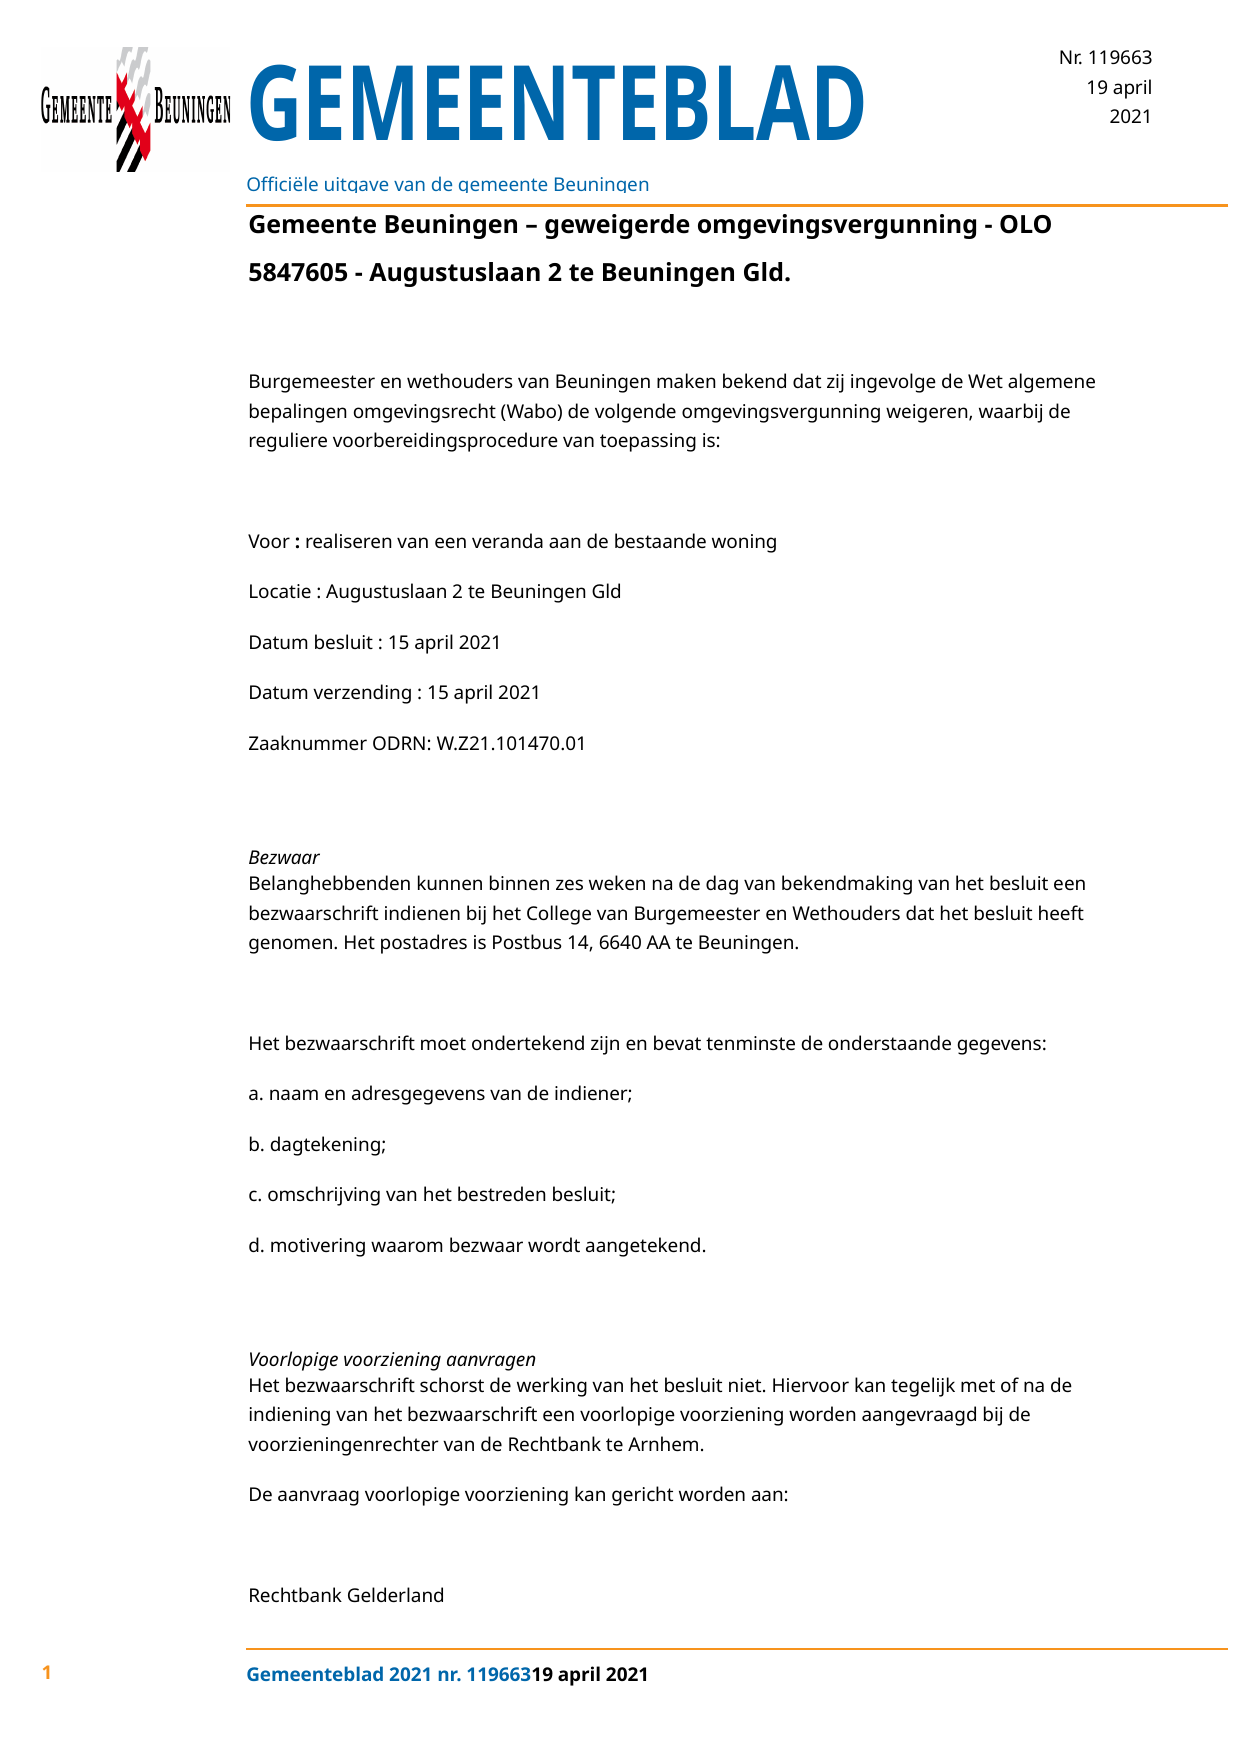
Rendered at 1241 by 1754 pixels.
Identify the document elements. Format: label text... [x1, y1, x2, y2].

text c. omschrijving van het bestreden besluit; [248, 1181, 1152, 1207]
text Voorlopige voorziening aanvragen [248, 1346, 1152, 1372]
text b. dagtekening; [248, 1131, 1152, 1157]
picture [41, 47, 231, 172]
text Locatie : Augustuslaan 2 te Beuningen Gld [248, 579, 1152, 604]
text d. motivering waarom bezwaar wordt aangetekend. [248, 1232, 1152, 1257]
text Burgemeester en wethouders van Beuningen maken bekend dat zij ingevolge de Wet algemene bepalingen omgevingsrecht (Wabo) de volgende omgevingsvergunning weigeren, waarbij de reguliere voorbereidingsprocedure van toepassing is: [248, 368, 1152, 453]
text Datum verzending : 15 april 2021 [248, 679, 1152, 705]
text Zaaknummer ODRN: W.Z21.101470.01 [248, 730, 1152, 756]
text Bezwaar [248, 844, 1152, 870]
text Het bezwaarschrift schorst de werking van het besluit niet. Hiervoor kan tegelijk met of na de indiening van het bezwaarschrift een voorlopige voorziening worden aangevraagd bij de voorzieningenrechter van de Rechtbank te Arnhem. [248, 1372, 1152, 1457]
text Voor : realiseren van een veranda aan de bestaande woning [248, 528, 1152, 554]
text Datum besluit : 15 april 2021 [248, 629, 1152, 655]
text Het bezwaarschrift moet ondertekend zijn en bevat tenminste de onderstaande gegevens: [248, 1030, 1152, 1056]
text De aanvraag voorlopige voorziening kan gericht worden aan: [248, 1481, 1152, 1507]
text Rechtbank Gelderland [248, 1582, 1152, 1608]
text Gemeente Beuningen – geweigerde omgevingsvergunning - OLO 5847605 - Augustuslaan 2 te Beuningen Gld. [248, 207, 1152, 288]
text Belanghebbenden kunnen binnen zes weken na de dag van bekendmaking van het besluit een bezwaarschrift indienen bij het College van Burgemeester en Wethouders dat het besluit heeft genomen. Het postadres is Postbus 14, 6640 AA te Beuningen. [248, 870, 1152, 955]
text a. naam en adresgegevens van de indiener; [248, 1081, 1152, 1106]
